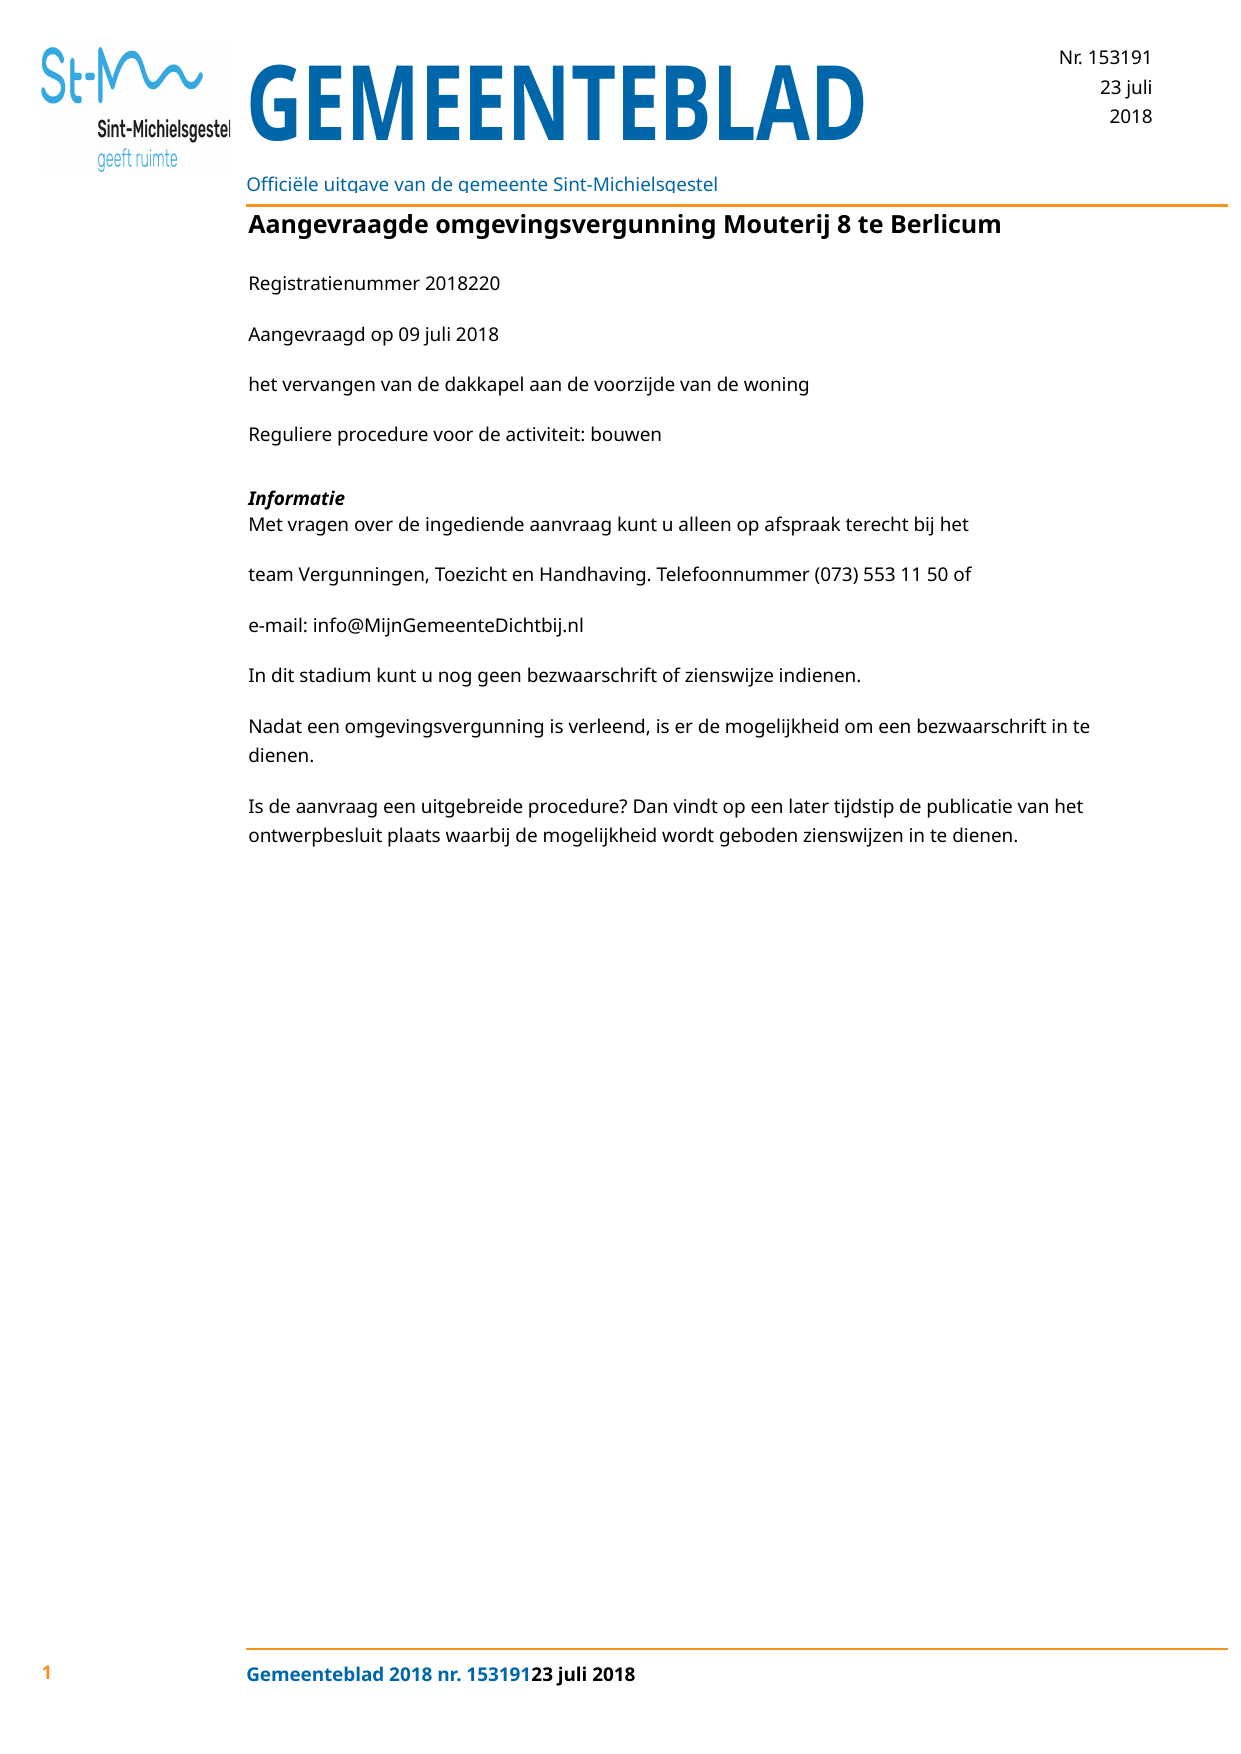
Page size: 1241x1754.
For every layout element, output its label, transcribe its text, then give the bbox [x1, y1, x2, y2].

picture [41, 47, 231, 172]
text Informatie [248, 486, 1152, 511]
text Is de aanvraag een uitgebreide procedure? Dan vindt op een later tijdstip de publicatie van het ontwerpbesluit plaats waarbij de mogelijkheid wordt geboden zienswijzen in te dienen. [248, 793, 1152, 848]
text Nadat een omgevingsvergunning is verleend, is er de mogelijkheid om een bezwaarschrift in te dienen. [248, 713, 1152, 768]
text Reguliere procedure voor de activiteit: bouwen [248, 422, 1152, 447]
text e-mail: info@MijnGemeenteDichtbij.nl [248, 612, 1152, 638]
text Aangevraagd op 09 juli 2018 [248, 321, 1152, 346]
text Met vragen over de ingediende aanvraag kunt u alleen op afspraak terecht bij het [248, 511, 1152, 537]
text Registratienummer 2018220 [248, 270, 1152, 296]
text het vervangen van de dakkapel aan de voorzijde van de woning [248, 371, 1152, 397]
text Aangevraagde omgevingsvergunning Mouterij 8 te Berlicum [248, 207, 1152, 241]
text team Vergunningen, Toezicht en Handhaving. Telefoonnummer (073) 553 11 50 of [248, 562, 1152, 587]
text In dit stadium kunt u nog geen bezwaarschrift of zienswijze indienen. [248, 662, 1152, 688]
